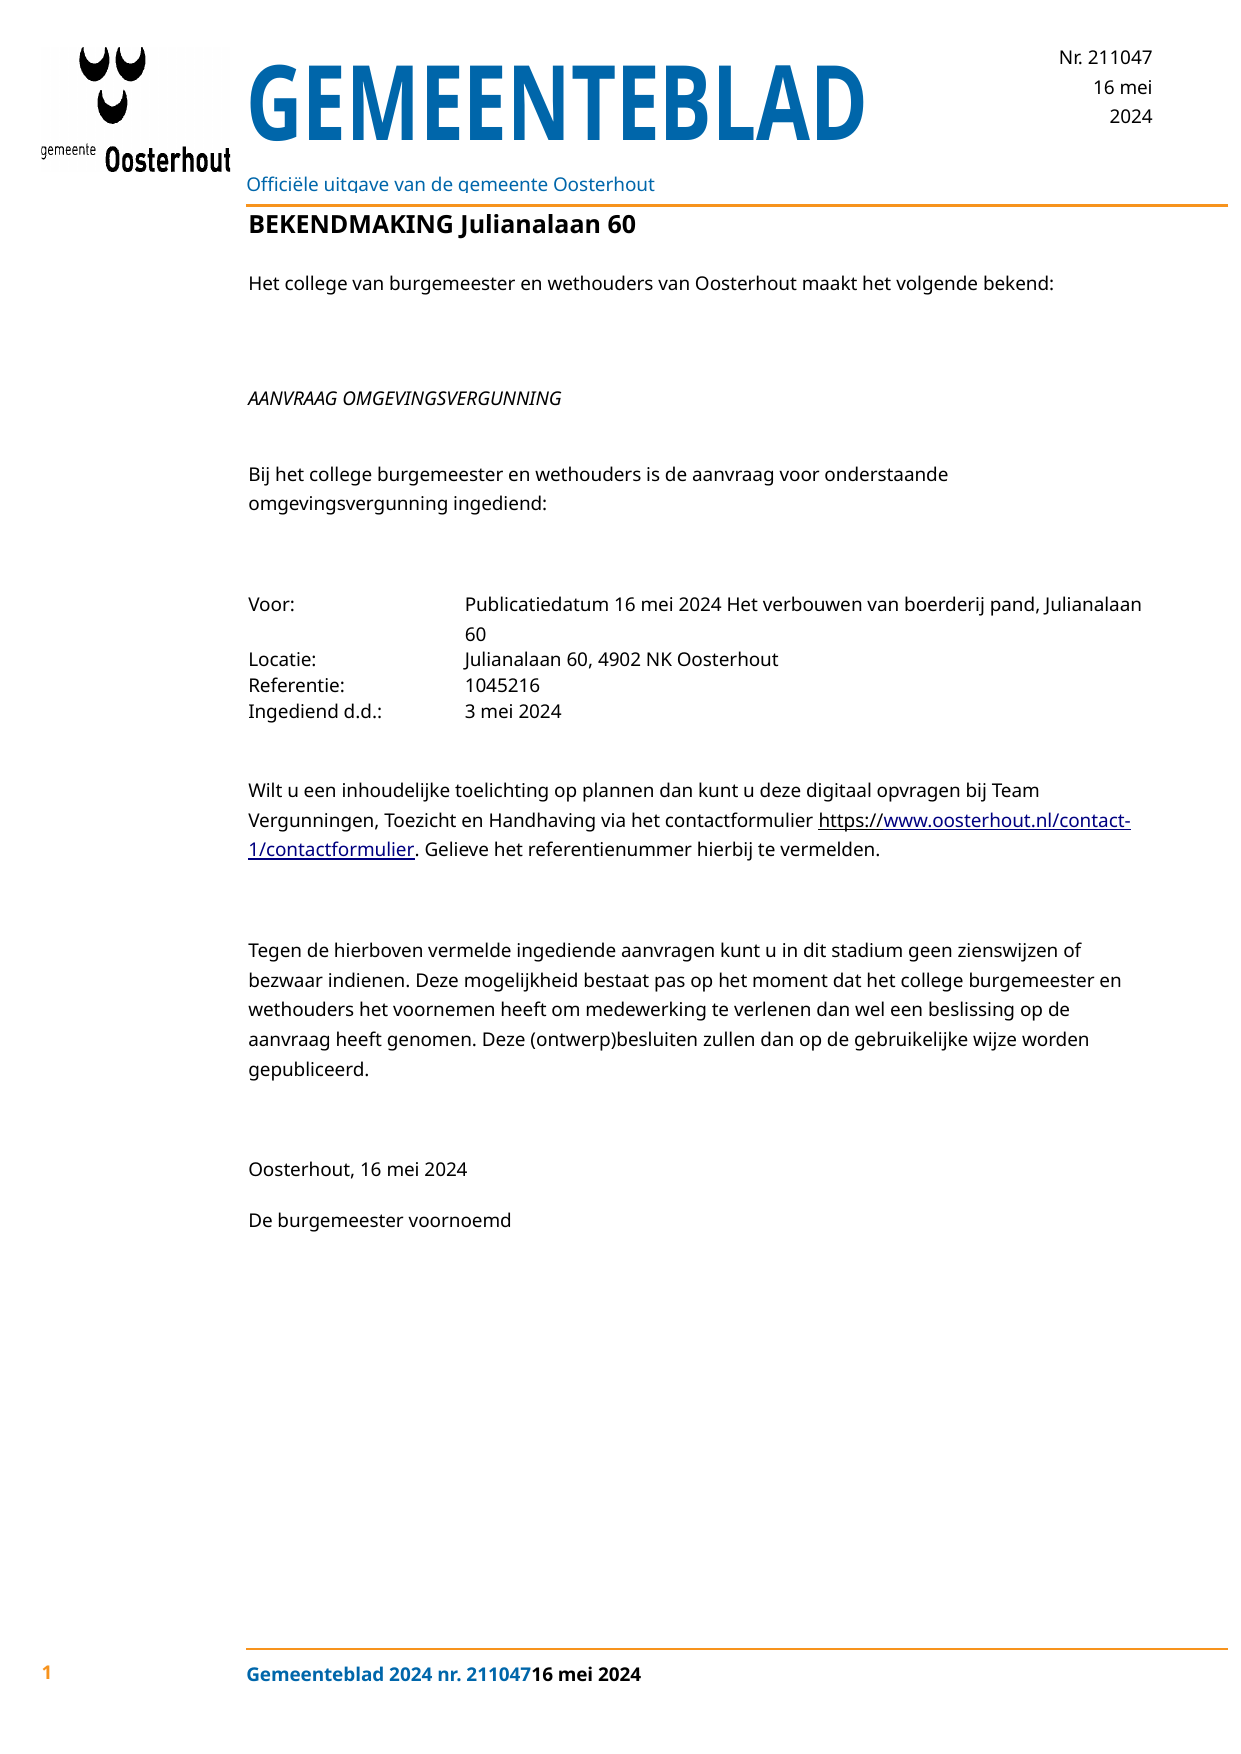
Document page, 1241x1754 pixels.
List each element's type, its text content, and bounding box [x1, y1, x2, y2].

table_cell Ingediend d.d.: [248, 698, 464, 724]
text Tegen de hierboven vermelde ingediende aanvragen kunt u in dit stadium geen zienswijzen of bezwaar indienen. Deze mogelijkheid bestaat pas op het moment dat het college burgemeester en wethouders het voornemen heeft om medewerking te verlenen dan wel een beslissing op de aanvraag heeft genomen. Deze (ontwerp)besluiten zullen dan op de gebruikelijke wijze worden gepubliceerd. [248, 937, 1152, 1082]
table_cell Referentie: [248, 673, 464, 698]
table_header Publicatiedatum 16 mei 2024 Het verbouwen van boerderij pand, Julianalaan 60 [465, 591, 1152, 647]
table_cell Julianalaan 60, 4902 NK Oosterhout [465, 647, 1152, 672]
text De burgemeester voornoemd [248, 1207, 1152, 1233]
text Het college van burgemeester en wethouders van Oosterhout maakt het volgende bekend: [248, 270, 1152, 296]
text BEKENDMAKING Julianalaan 60 [248, 207, 1152, 241]
table_cell 1045216 [465, 673, 1152, 698]
table_cell Locatie: [248, 647, 464, 672]
text Wilt u een inhoudelijke toelichting op plannen dan kunt u deze digitaal opvragen bij Team Vergunningen, Toezicht en Handhaving via het contactformulier https://www.oosterhout.nl/contact-1/contactformulier. Gelieve het referentienummer hierbij te vermelden. [248, 777, 1152, 862]
text AANVRAAG OMGEVINGSVERGUNNING [248, 385, 1152, 410]
picture [41, 47, 231, 172]
text Oosterhout, 16 mei 2024 [248, 1157, 1152, 1182]
table_cell 3 mei 2024 [465, 698, 1152, 724]
text Bij het college burgemeester en wethouders is de aanvraag voor onderstaande omgevingsvergunning ingediend: [248, 461, 1152, 516]
table_header Voor: [248, 591, 464, 647]
